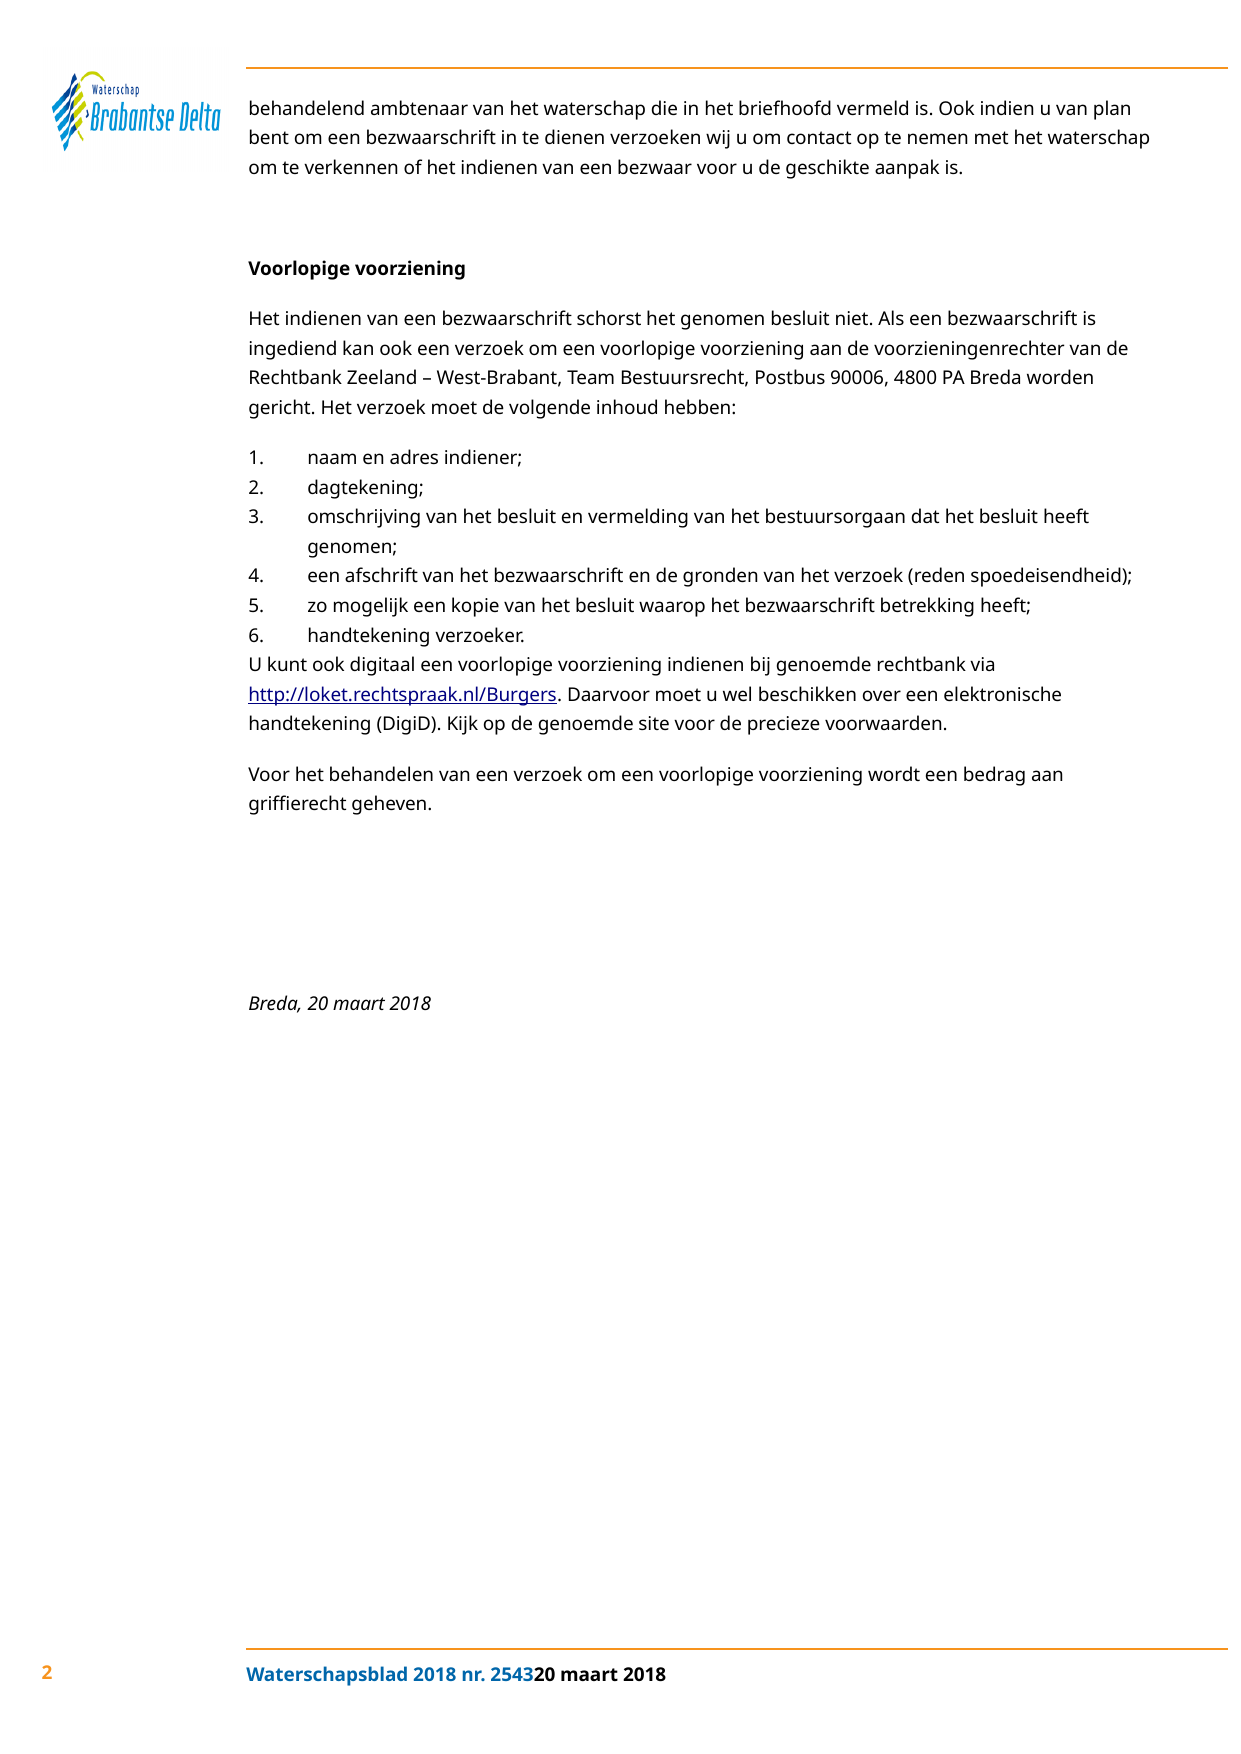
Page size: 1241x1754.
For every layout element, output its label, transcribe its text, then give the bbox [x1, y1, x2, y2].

list dagtekening; [248, 474, 1152, 500]
text U kunt ook digitaal een voorlopige voorziening indienen bij genoemde rechtbank via http://loket.rechtspraak.nl/Burgers. Daarvoor moet u wel beschikken over een elektronische handtekening (DigiD). Kijk op de genoemde site voor de precieze voorwaarden. [248, 651, 1152, 736]
text behandelend ambtenaar van het waterschap die in het briefhoofd vermeld is. Ook indien u van plan bent om een bezwaarschrift in te dienen verzoeken wij u om contact op te nemen met het waterschap om te verkennen of het indienen van een bezwaar voor u de geschikte aanpak is. [248, 95, 1152, 180]
list naam en adres indiener; [248, 444, 1152, 470]
text Het indienen van een bezwaarschrift schorst het genomen besluit niet. Als een bezwaarschrift is ingediend kan ook een verzoek om een voorlopige voorziening aan de voorzieningenrechter van de Rechtbank Zeeland – West-Brabant, Team Bestuursrecht, Postbus 90006, 4800 PA Breda worden gericht. Het verzoek moet de volgende inhoud hebben: [248, 305, 1152, 420]
text Breda, 20 maart 2018 [248, 990, 1152, 1015]
picture [41, 47, 231, 172]
list omschrijving van het besluit en vermelding van het bestuursorgaan dat het besluit heeft genomen; [248, 503, 1152, 559]
text Voor het behandelen van een verzoek om een voorlopige voorziening wordt een bedrag aan griffierecht geheven. [248, 761, 1152, 816]
text Voorlopige voorziening [248, 255, 1152, 281]
list handtekening verzoeker. [248, 622, 1152, 648]
list een afschrift van het bezwaarschrift en de gronden van het verzoek (reden spoedeisendheid); [248, 563, 1152, 588]
list zo mogelijk een kopie van het besluit waarop het bezwaarschrift betrekking heeft; [248, 592, 1152, 618]
